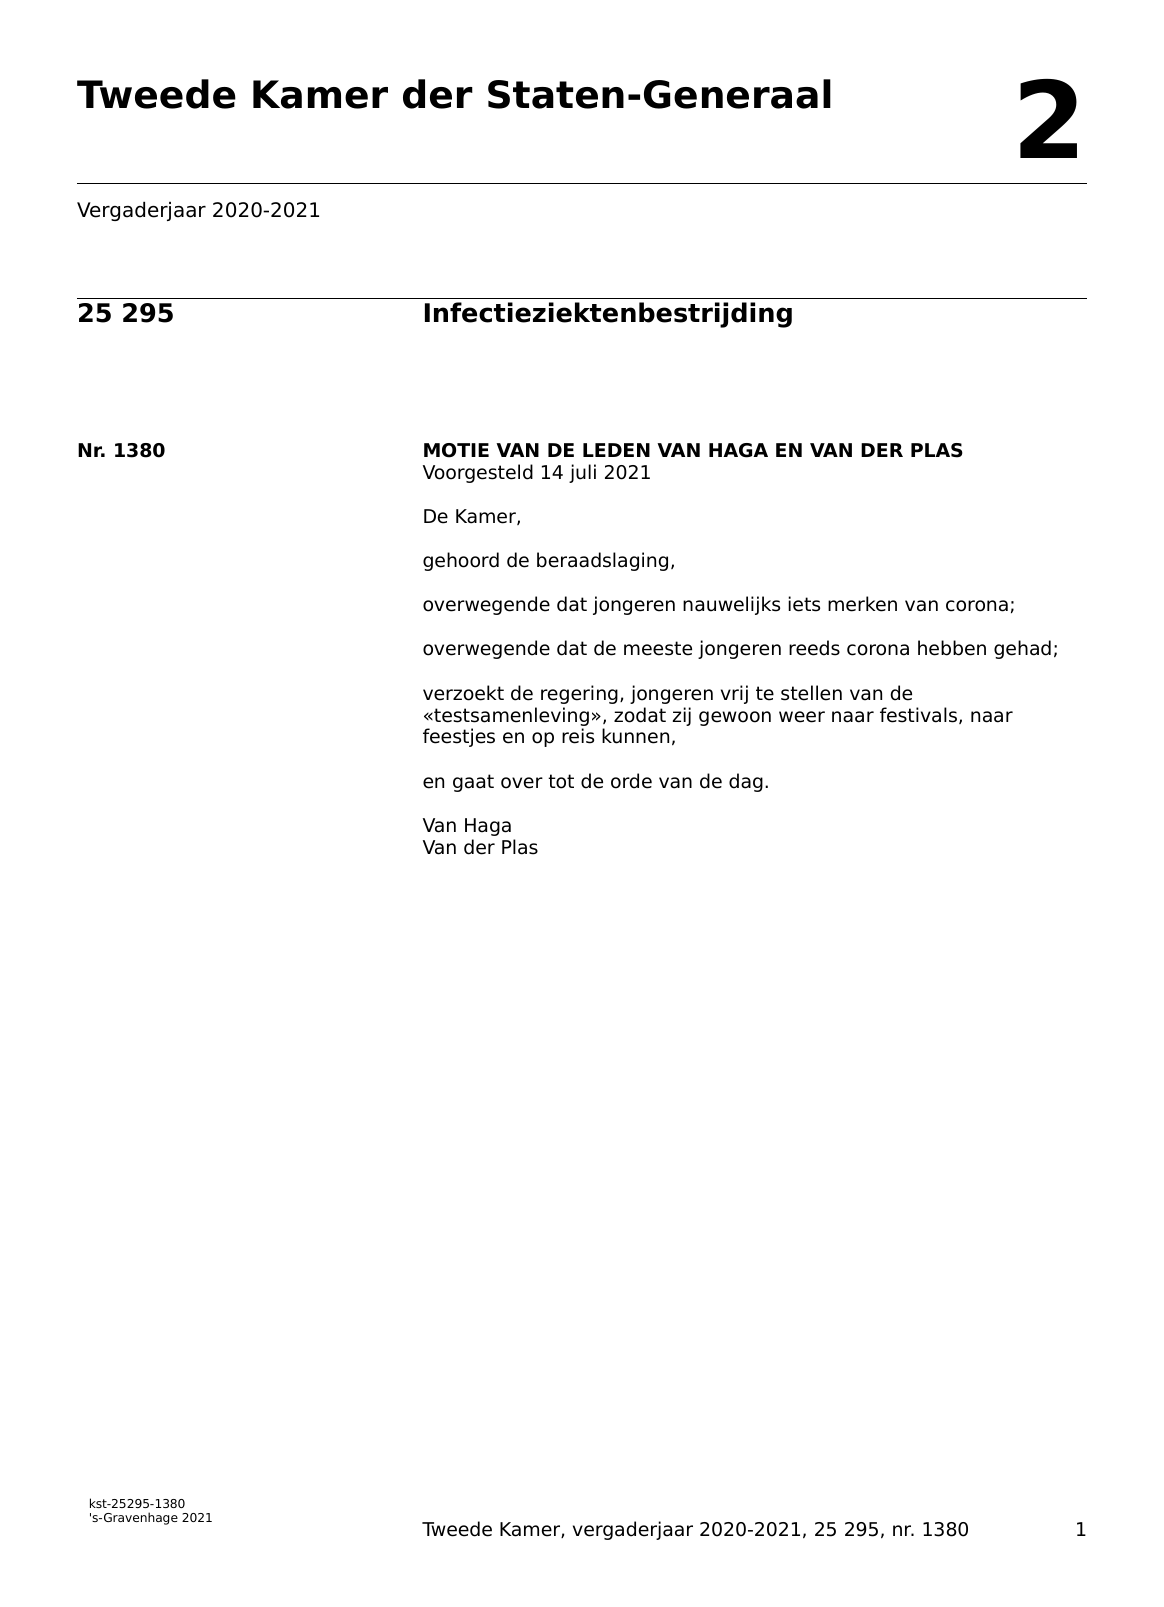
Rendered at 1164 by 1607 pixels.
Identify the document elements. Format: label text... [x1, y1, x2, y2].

table_header 2 [886, 59, 1087, 183]
text 's-Gravenhage 2021 [88, 1511, 323, 1525]
text overwegende dat jongeren nauwelijks iets merken van corona; [422, 594, 1087, 616]
text kst-25295-1380 [88, 1497, 323, 1511]
text Van Haga [422, 815, 1087, 837]
text gehoord de beraadslaging, [422, 550, 1087, 572]
subtitle 25 295 Infectieziektenbestrijding [77, 299, 1087, 329]
text overwegende dat de meeste jongeren reeds corona hebben gehad; [422, 638, 1087, 660]
table_cell Vergaderjaar 2020-2021 [77, 184, 1087, 298]
text en gaat over tot de orde van de dag. [422, 771, 1087, 793]
text De Kamer, [422, 506, 1087, 528]
subtitle Nr. 1380 MOTIE VAN DE LEDEN VAN HAGA EN VAN DER PLAS [77, 440, 1087, 462]
text verzoekt de regering, jongeren vrij te stellen van de «testsamenleving», zodat zij gewoon weer naar festivals, naar feestjes en op reis kunnen, [422, 682, 1087, 748]
text Van der Plas [422, 837, 1087, 859]
table_header Tweede Kamer der Staten-Generaal [77, 59, 886, 183]
text Voorgesteld 14 juli 2021 [422, 462, 1087, 484]
